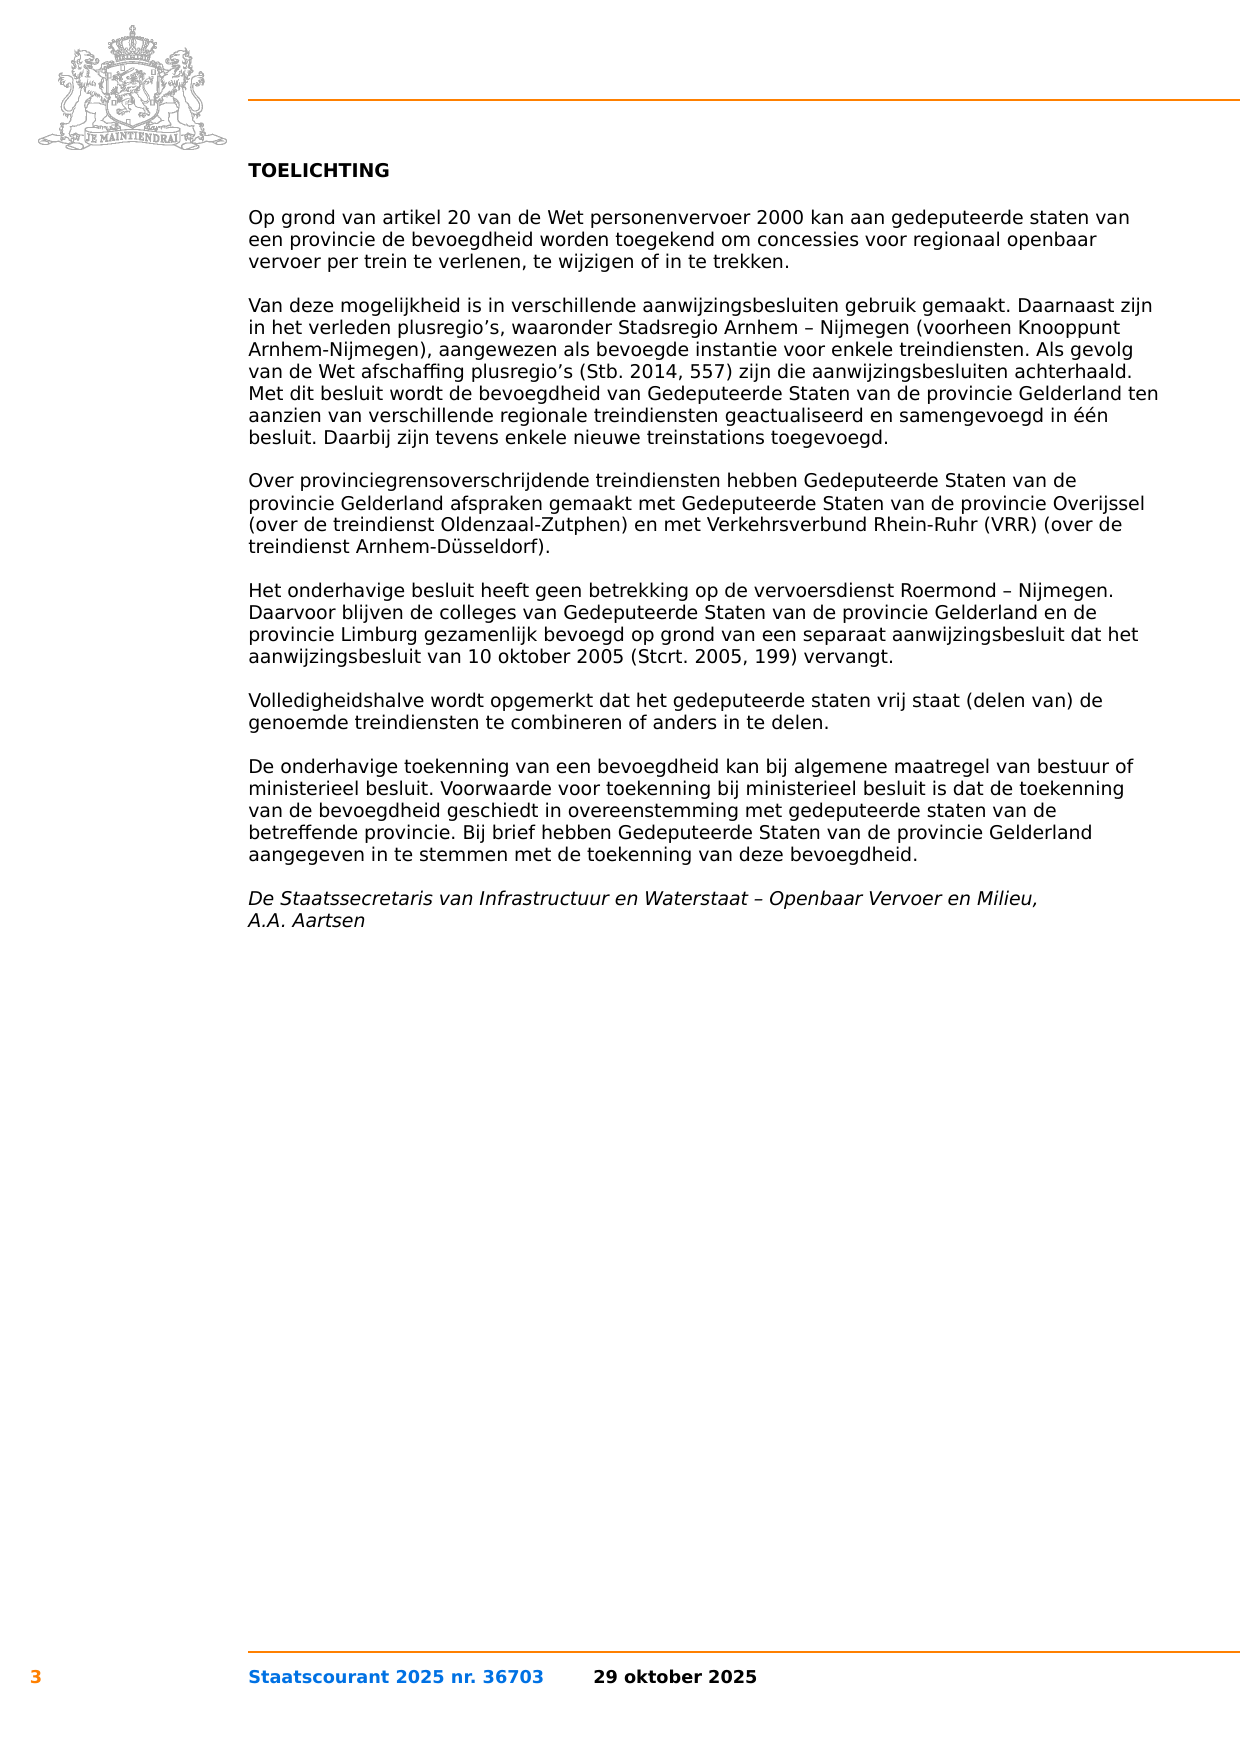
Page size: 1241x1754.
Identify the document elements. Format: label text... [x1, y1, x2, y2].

text Het onderhavige besluit heeft geen betrekking op de vervoersdienst Roermond – Nijmegen. Daarvoor blijven de colleges van Gedeputeerde Staten van de provincie Gelderland en de provincie Limburg gezamenlijk bevoegd op grond van een separaat aanwijzingsbesluit dat het aanwijzingsbesluit van 10 oktober 2005 (Stcrt. 2005, 199) vervangt. [248, 580, 1163, 668]
text Van deze mogelijkheid is in verschillende aanwijzingsbesluiten gebruik gemaakt. Daarnaast zijn in het verleden plusregio’s, waaronder Stadsregio Arnhem – Nijmegen (voorheen Knooppunt Arnhem-Nijmegen), aangewezen als bevoegde instantie voor enkele treindiensten. Als gevolg van de Wet afschaffing plusregio’s (Stb. 2014, 557) zijn die aanwijzingsbesluiten achterhaald. Met dit besluit wordt de bevoegdheid van Gedeputeerde Staten van de provincie Gelderland ten aanzien van verschillende regionale treindiensten geactualiseerd en samengevoegd in één besluit. Daarbij zijn tevens enkele nieuwe treinstations toegevoegd. [248, 295, 1163, 448]
subtitle TOELICHTING [248, 160, 1163, 182]
text De Staatssecretaris van Infrastructuur en Waterstaat – Openbaar Vervoer en Milieu, A.A. Aartsen [248, 888, 1163, 932]
text Over provinciegrensoverschrijdende treindiensten hebben Gedeputeerde Staten van de provincie Gelderland afspraken gemaakt met Gedeputeerde Staten van de provincie Overijssel (over de treindienst Oldenzaal-Zutphen) en met Verkehrsverbund Rhein-Ruhr (VRR) (over de treindienst Arnhem-Düsseldorf). [248, 470, 1163, 558]
picture [38, 25, 227, 150]
text Op grond van artikel 20 van de Wet personenvervoer 2000 kan aan gedeputeerde staten van een provincie de bevoegdheid worden toegekend om concessies voor regionaal openbaar vervoer per trein te verlenen, te wijzigen of in te trekken. [248, 207, 1163, 273]
text De onderhavige toekenning van een bevoegdheid kan bij algemene maatregel van bestuur of ministerieel besluit. Voorwaarde voor toekenning bij ministerieel besluit is dat de toekenning van de bevoegdheid geschiedt in overeenstemming met gedeputeerde staten van de betreffende provincie. Bij brief hebben Gedeputeerde Staten van de provincie Gelderland aangegeven in te stemmen met de toekenning van deze bevoegdheid. [248, 756, 1163, 866]
text Volledigheidshalve wordt opgemerkt dat het gedeputeerde staten vrij staat (delen van) de genoemde treindiensten te combineren of anders in te delen. [248, 690, 1163, 734]
